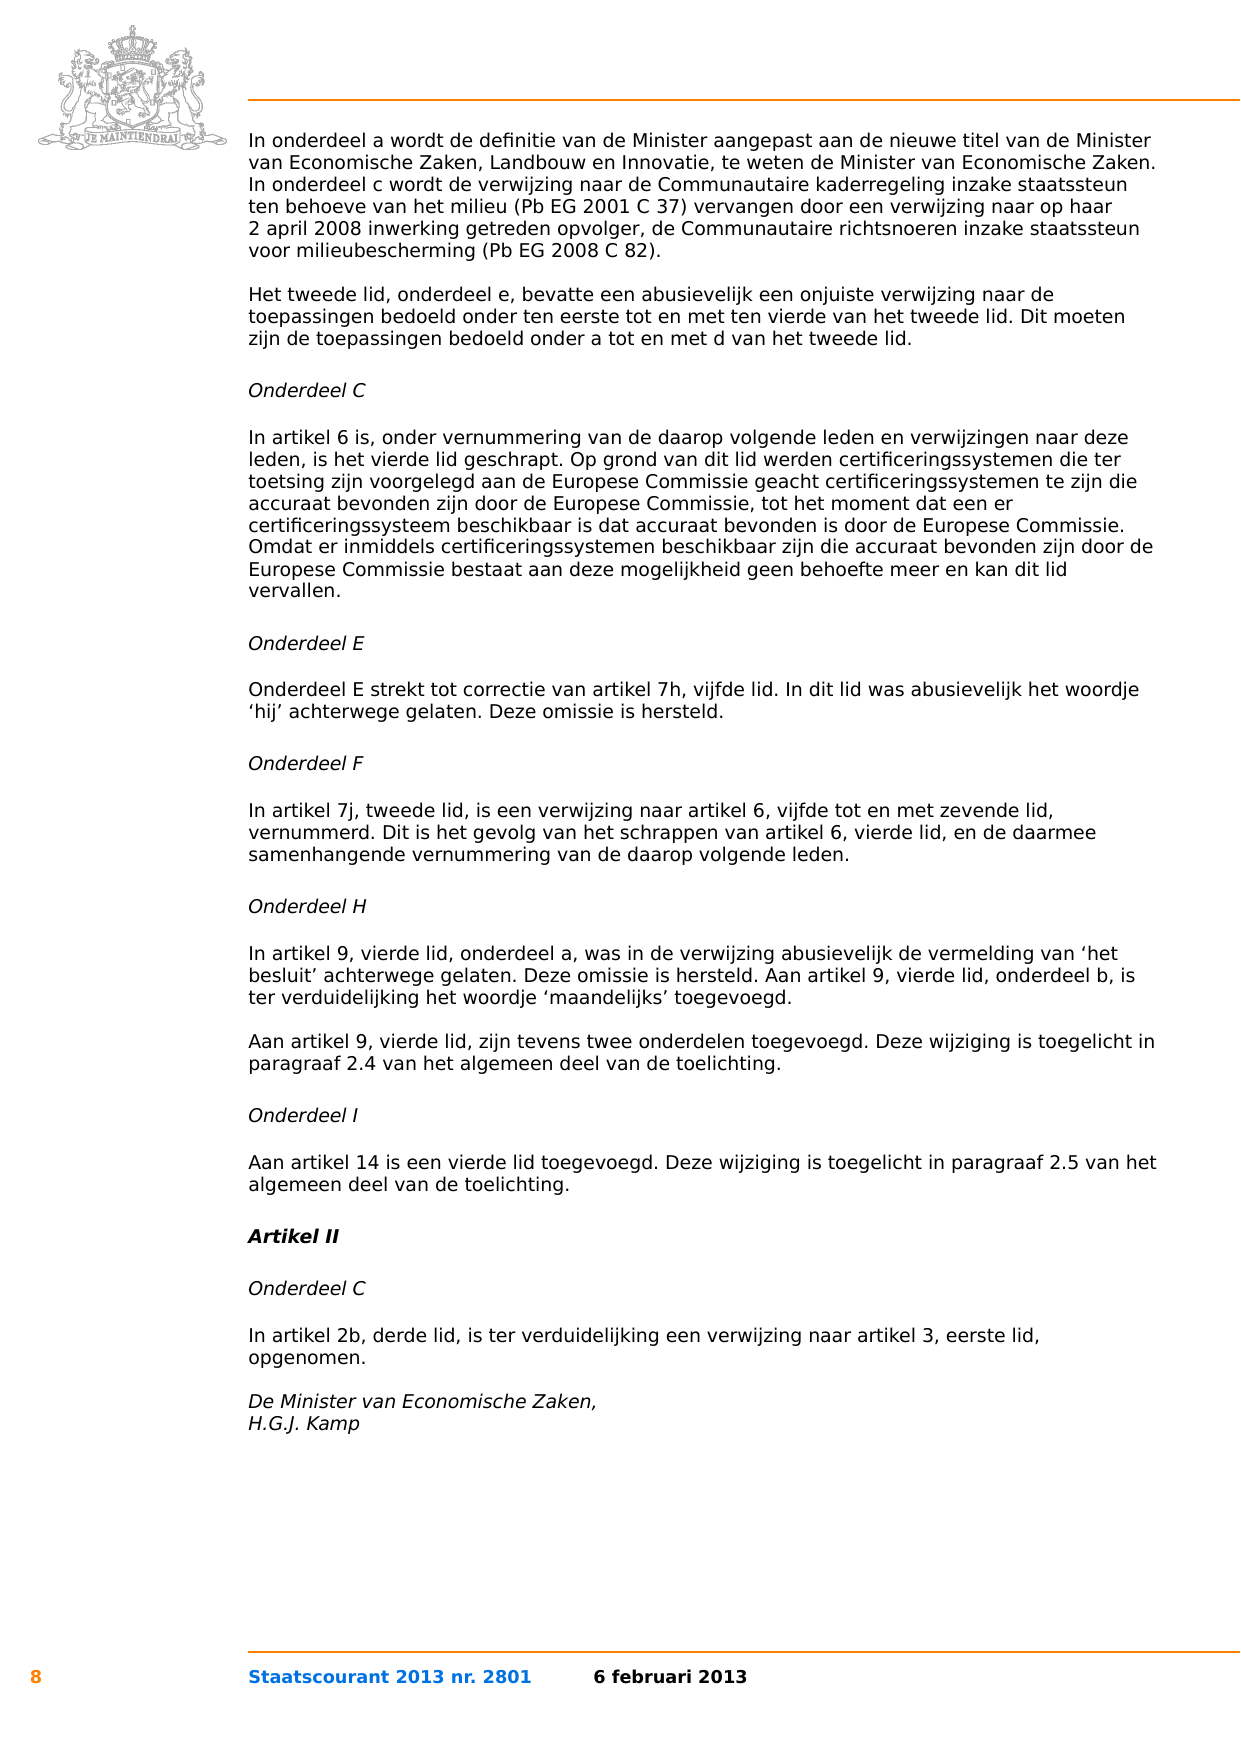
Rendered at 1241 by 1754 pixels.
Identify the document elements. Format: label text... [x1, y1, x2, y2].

text Aan artikel 14 is een vierde lid toegevoegd. Deze wijziging is toegelicht in paragraaf 2.5 van het algemeen deel van de toelichting. [248, 1152, 1163, 1196]
text In artikel 7j, tweede lid, is een verwijzing naar artikel 6, vijfde tot en met zevende lid, vernummerd. Dit is het gevolg van het schrappen van artikel 6, vierde lid, en de daarmee samenhangende vernummering van de daarop volgende leden. [248, 800, 1163, 866]
text In onderdeel a wordt de definitie van de Minister aangepast aan de nieuwe titel van de Minister van Economische Zaken, Landbouw en Innovatie, te weten de Minister van Economische Zaken. In onderdeel c wordt de verwijzing naar de Communautaire kaderregeling inzake staatssteun ten behoeve van het milieu (Pb EG 2001 C 37) vervangen door een verwijzing naar op haar 2 april 2008 inwerking getreden opvolger, de Communautaire richtsnoeren inzake staatssteun voor milieubescherming (Pb EG 2008 C 82). [248, 130, 1163, 262]
subtitle Onderdeel H [248, 896, 1163, 918]
subtitle Onderdeel F [248, 753, 1163, 775]
text De Minister van Economische Zaken, H.G.J. Kamp [248, 1391, 1163, 1435]
text In artikel 6 is, onder vernummering van de daarop volgende leden en verwijzingen naar deze leden, is het vierde lid geschrapt. Op grond van dit lid werden certificeringssystemen die ter toetsing zijn voorgelegd aan de Europese Commissie geacht certificeringssystemen te zijn die accuraat bevonden zijn door de Europese Commissie, tot het moment dat een er certificeringssysteem beschikbaar is dat accuraat bevonden is door de Europese Commissie. Omdat er inmiddels certificeringssystemen beschikbaar zijn die accuraat bevonden zijn door de Europese Commissie bestaat aan deze mogelijkheid geen behoefte meer en kan dit lid vervallen. [248, 427, 1163, 602]
subtitle Artikel II [248, 1226, 1163, 1248]
subtitle Onderdeel C [248, 1278, 1163, 1300]
picture [38, 25, 227, 150]
text Aan artikel 9, vierde lid, zijn tevens twee onderdelen toegevoegd. Deze wijziging is toegelicht in paragraaf 2.4 van het algemeen deel van de toelichting. [248, 1031, 1163, 1075]
text In artikel 2b, derde lid, is ter verduidelijking een verwijzing naar artikel 3, eerste lid, opgenomen. [248, 1325, 1163, 1369]
subtitle Onderdeel E [248, 632, 1163, 654]
subtitle Onderdeel I [248, 1105, 1163, 1127]
text Onderdeel E strekt tot correctie van artikel 7h, vijfde lid. In dit lid was abusievelijk het woordje ‘hij’ achterwege gelaten. Deze omissie is hersteld. [248, 679, 1163, 723]
text In artikel 9, vierde lid, onderdeel a, was in de verwijzing abusievelijk de vermelding van ‘het besluit’ achterwege gelaten. Deze omissie is hersteld. Aan artikel 9, vierde lid, onderdeel b, is ter verduidelijking het woordje ‘maandelijks’ toegevoegd. [248, 943, 1163, 1009]
subtitle Onderdeel C [248, 379, 1163, 402]
text Het tweede lid, onderdeel e, bevatte een abusievelijk een onjuiste verwijzing naar de toepassingen bedoeld onder ten eerste tot en met ten vierde van het tweede lid. Dit moeten zijn de toepassingen bedoeld onder a tot en met d van het tweede lid. [248, 284, 1163, 349]
